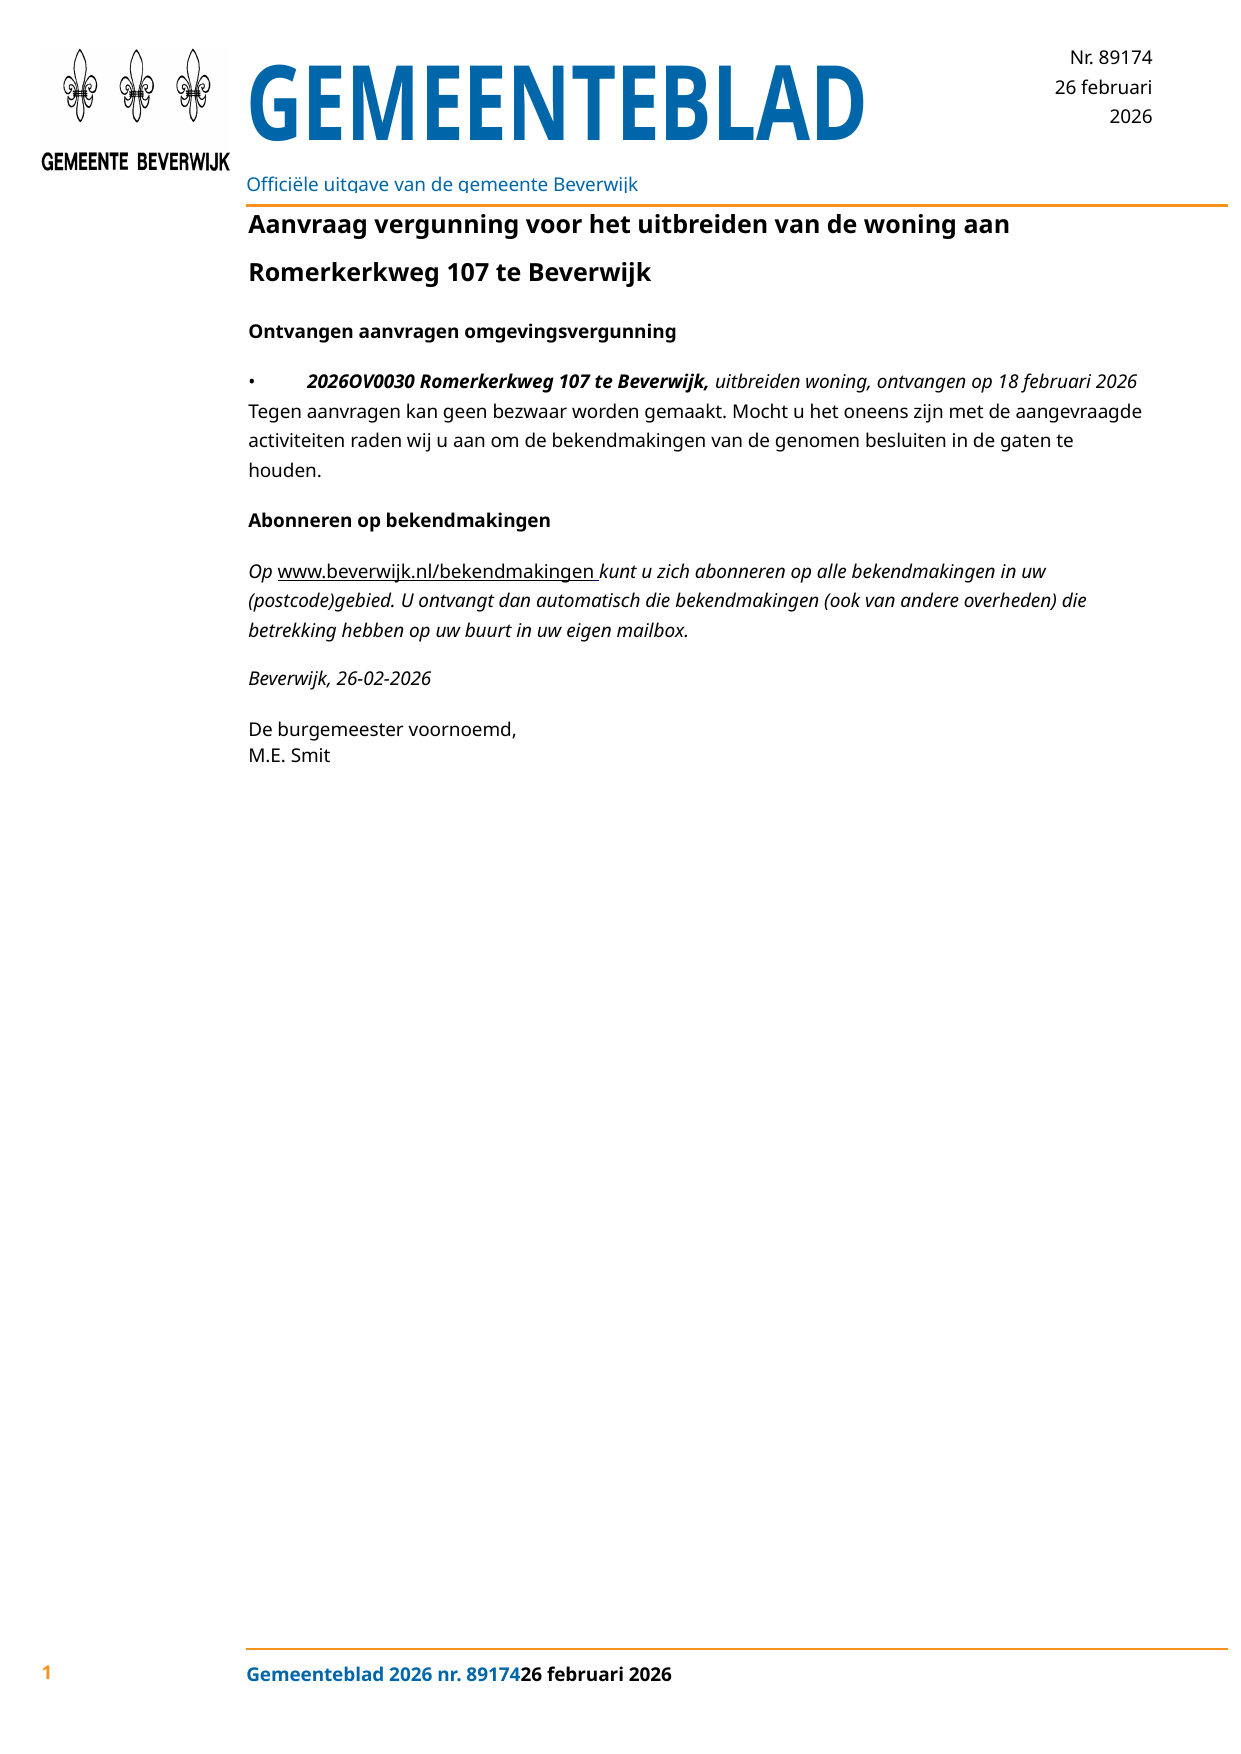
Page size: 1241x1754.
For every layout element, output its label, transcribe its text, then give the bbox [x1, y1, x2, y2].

text Aanvraag vergunning voor het uitbreiden van de woning aan Romerkerkweg 107 te Beverwijk [248, 207, 1152, 288]
text Tegen aanvragen kan geen bezwaar worden gemaakt. Mocht u het oneens zijn met de aangevraagde activiteiten raden wij u aan om de bekendmakingen van de genomen besluiten in de gaten te houden. [248, 398, 1152, 483]
text Beverwijk, 26-02-2026 [248, 665, 1152, 691]
text Op www.beverwijk.nl/bekendmakingen kunt u zich abonneren op alle bekendmakingen in uw (postcode)gebied. U ontvangt dan automatisch die bekendmakingen (ook van andere overheden) die betrekking hebben op uw buurt in uw eigen mailbox. [248, 558, 1152, 643]
list 2026OV0030 Romerkerkweg 107 te Beverwijk, uitbreiden woning, ontvangen op 18 februari 2026 [248, 368, 1152, 394]
picture [41, 47, 231, 172]
text M.E. Smit [248, 742, 1152, 768]
text Ontvangen aanvragen omgevingsvergunning [248, 318, 1152, 344]
text De burgemeester voornoemd, [248, 716, 1152, 742]
text Abonneren op bekendmakingen [248, 507, 1152, 533]
